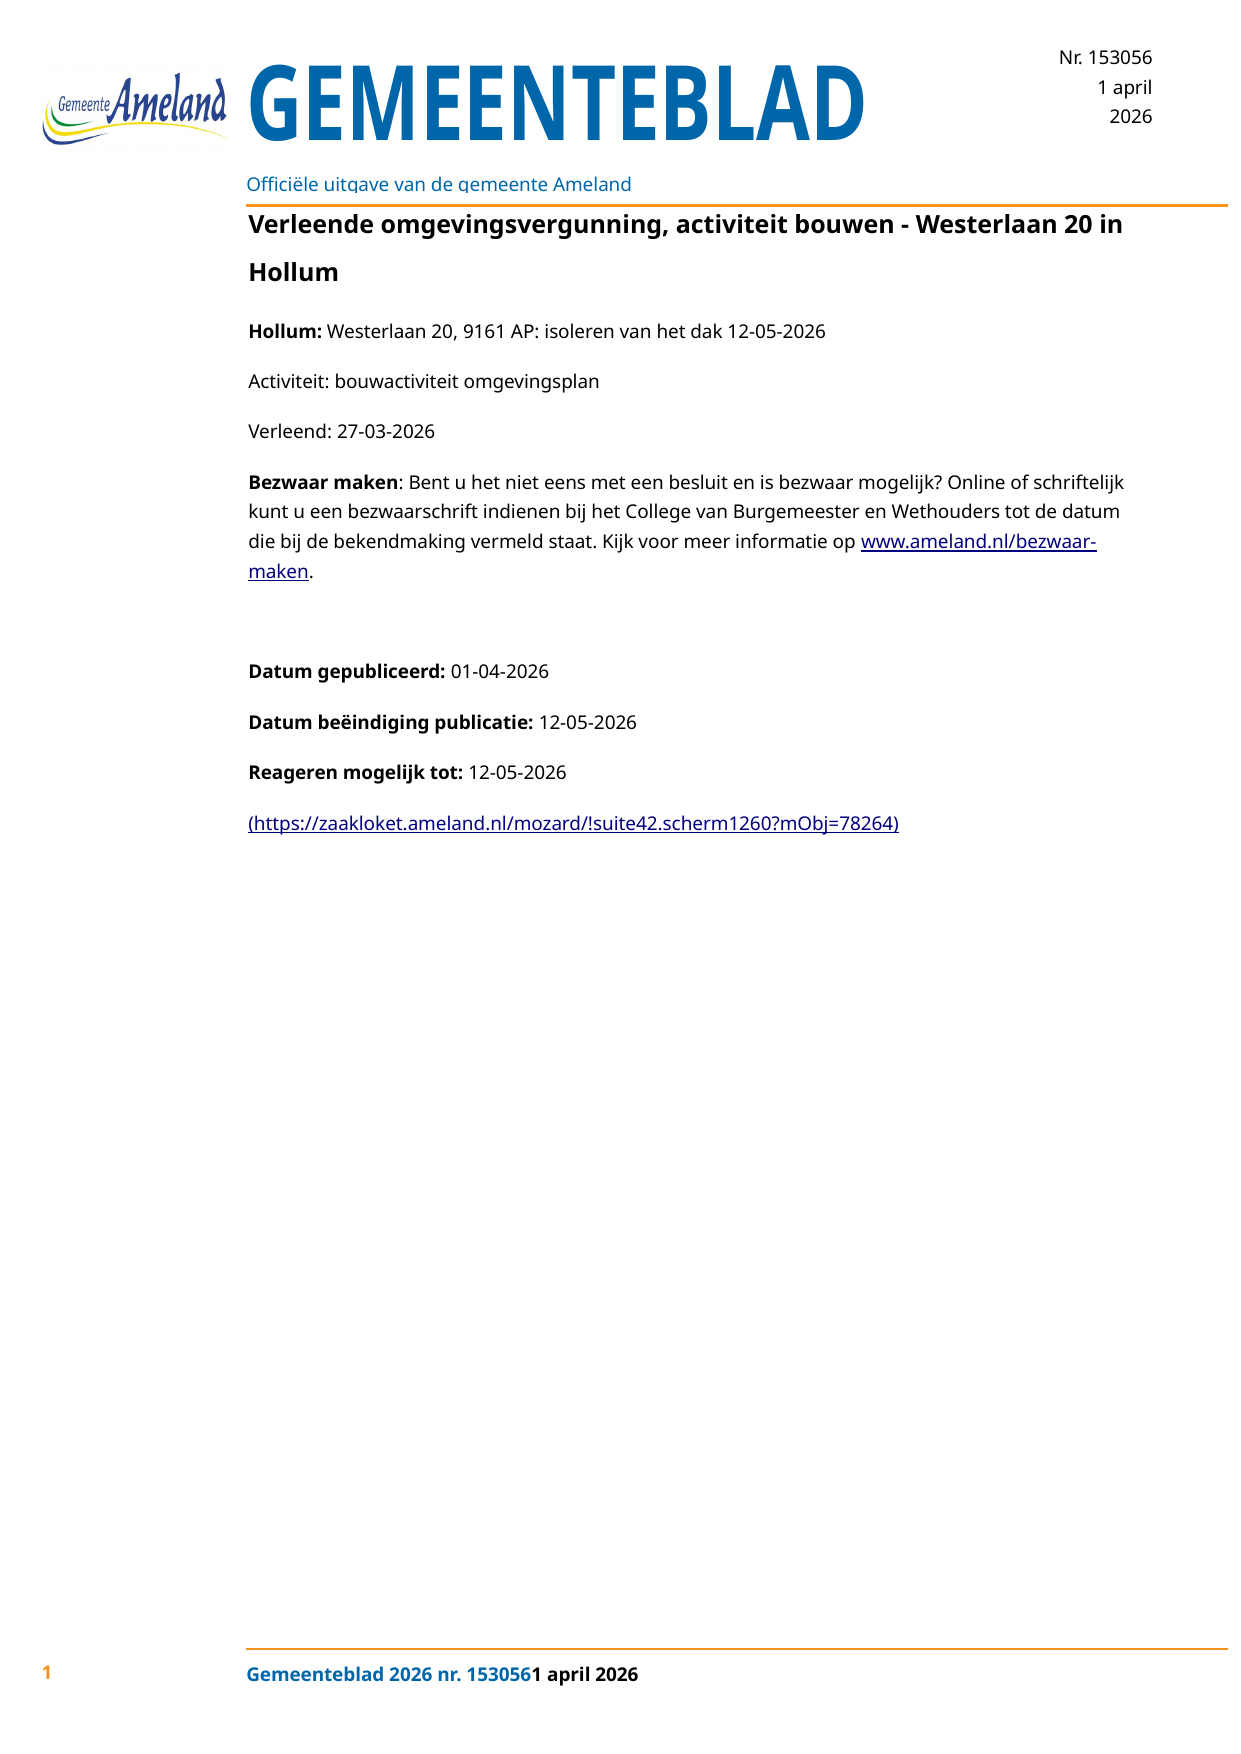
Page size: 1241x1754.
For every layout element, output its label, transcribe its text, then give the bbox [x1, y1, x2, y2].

text Datum beëindiging publicatie: 12-05-2026 [248, 709, 1152, 735]
text Bezwaar maken: Bent u het niet eens met een besluit en is bezwaar mogelijk? Online of schriftelijk kunt u een bezwaarschrift indienen bij het College van Burgemeester en Wethouders tot de datum die bij de bekendmaking vermeld staat. Kijk voor meer informatie op www.ameland.nl/bezwaar-maken. [248, 469, 1152, 584]
text Hollum: Westerlaan 20, 9161 AP: isoleren van het dak 12-05-2026 [248, 318, 1152, 344]
picture [41, 47, 231, 172]
text (https://zaakloket.ameland.nl/mozard/!suite42.scherm1260?mObj=78264) [248, 810, 1152, 836]
text Datum gepubliceerd: 01-04-2026 [248, 659, 1152, 684]
text Reageren mogelijk tot: 12-05-2026 [248, 759, 1152, 785]
text Verleende omgevingsvergunning, activiteit bouwen - Westerlaan 20 in Hollum [248, 207, 1152, 288]
text Verleend: 27-03-2026 [248, 419, 1152, 444]
text Activiteit: bouwactiviteit omgevingsplan [248, 368, 1152, 394]
